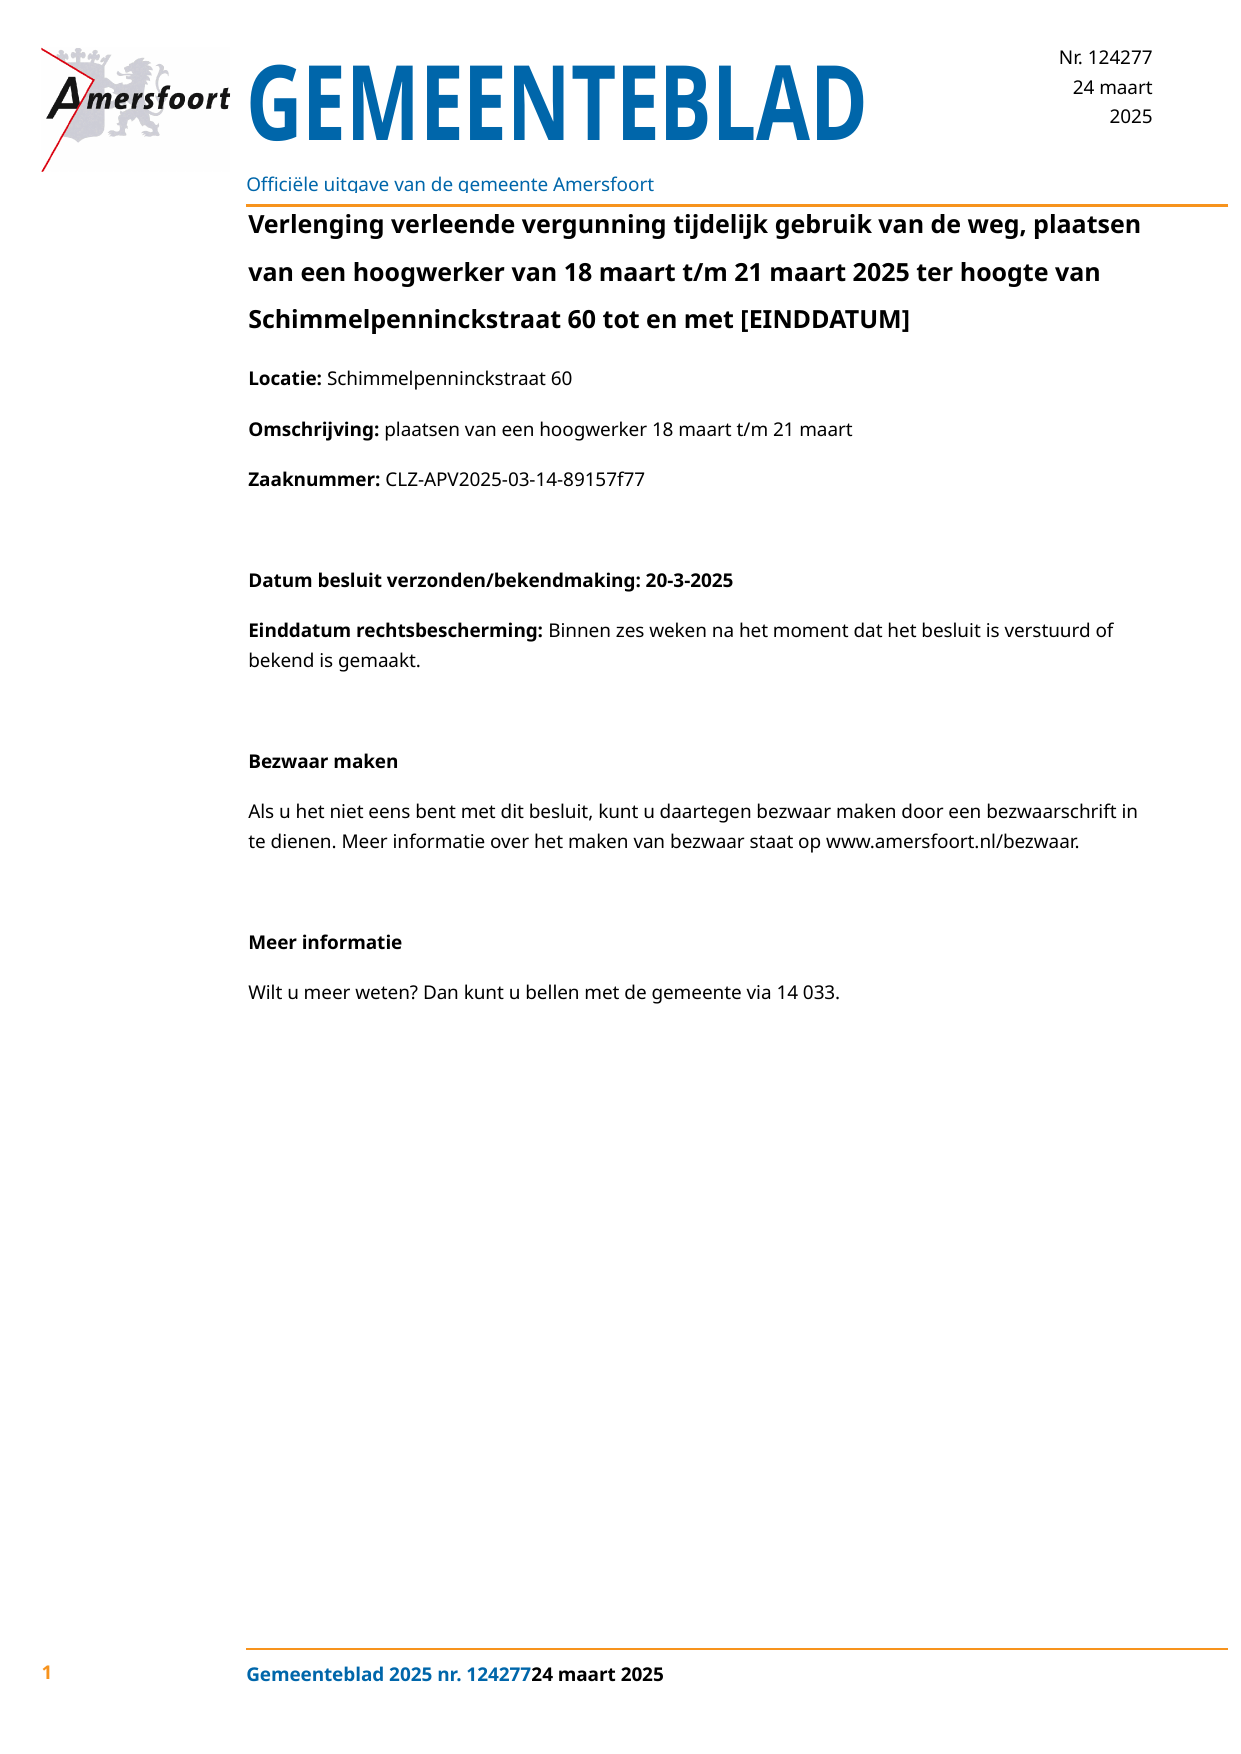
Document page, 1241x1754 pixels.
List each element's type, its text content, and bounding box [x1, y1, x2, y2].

text Meer informatie [248, 929, 1152, 954]
text Zaaknummer: CLZ-APV2025-03-14-89157f77 [248, 466, 1152, 492]
text Wilt u meer weten? Dan kunt u bellen met de gemeente via 14 033. [248, 979, 1152, 1005]
picture [41, 47, 231, 172]
text Als u het niet eens bent met dit besluit, kunt u daartegen bezwaar maken door een bezwaarschrift in te dienen. Meer informatie over het maken van bezwaar staat op www.amersfoort.nl/bezwaar. [248, 798, 1152, 854]
text Locatie: Schimmelpenninckstraat 60 [248, 366, 1152, 391]
text Bezwaar maken [248, 748, 1152, 774]
text Datum besluit verzonden/bekendmaking: 20-3-2025 [248, 567, 1152, 593]
text Verlenging verleende vergunning tijdelijk gebruik van de weg, plaatsen van een hoogwerker van 18 maart t/m 21 maart 2025 ter hoogte van Schimmelpenninckstraat 60 tot en met [EINDDATUM] [248, 207, 1152, 336]
text Omschrijving: plaatsen van een hoogwerker 18 maart t/m 21 maart [248, 416, 1152, 442]
text Einddatum rechtsbescherming: Binnen zes weken na het moment dat het besluit is verstuurd of bekend is gemaakt. [248, 618, 1152, 673]
